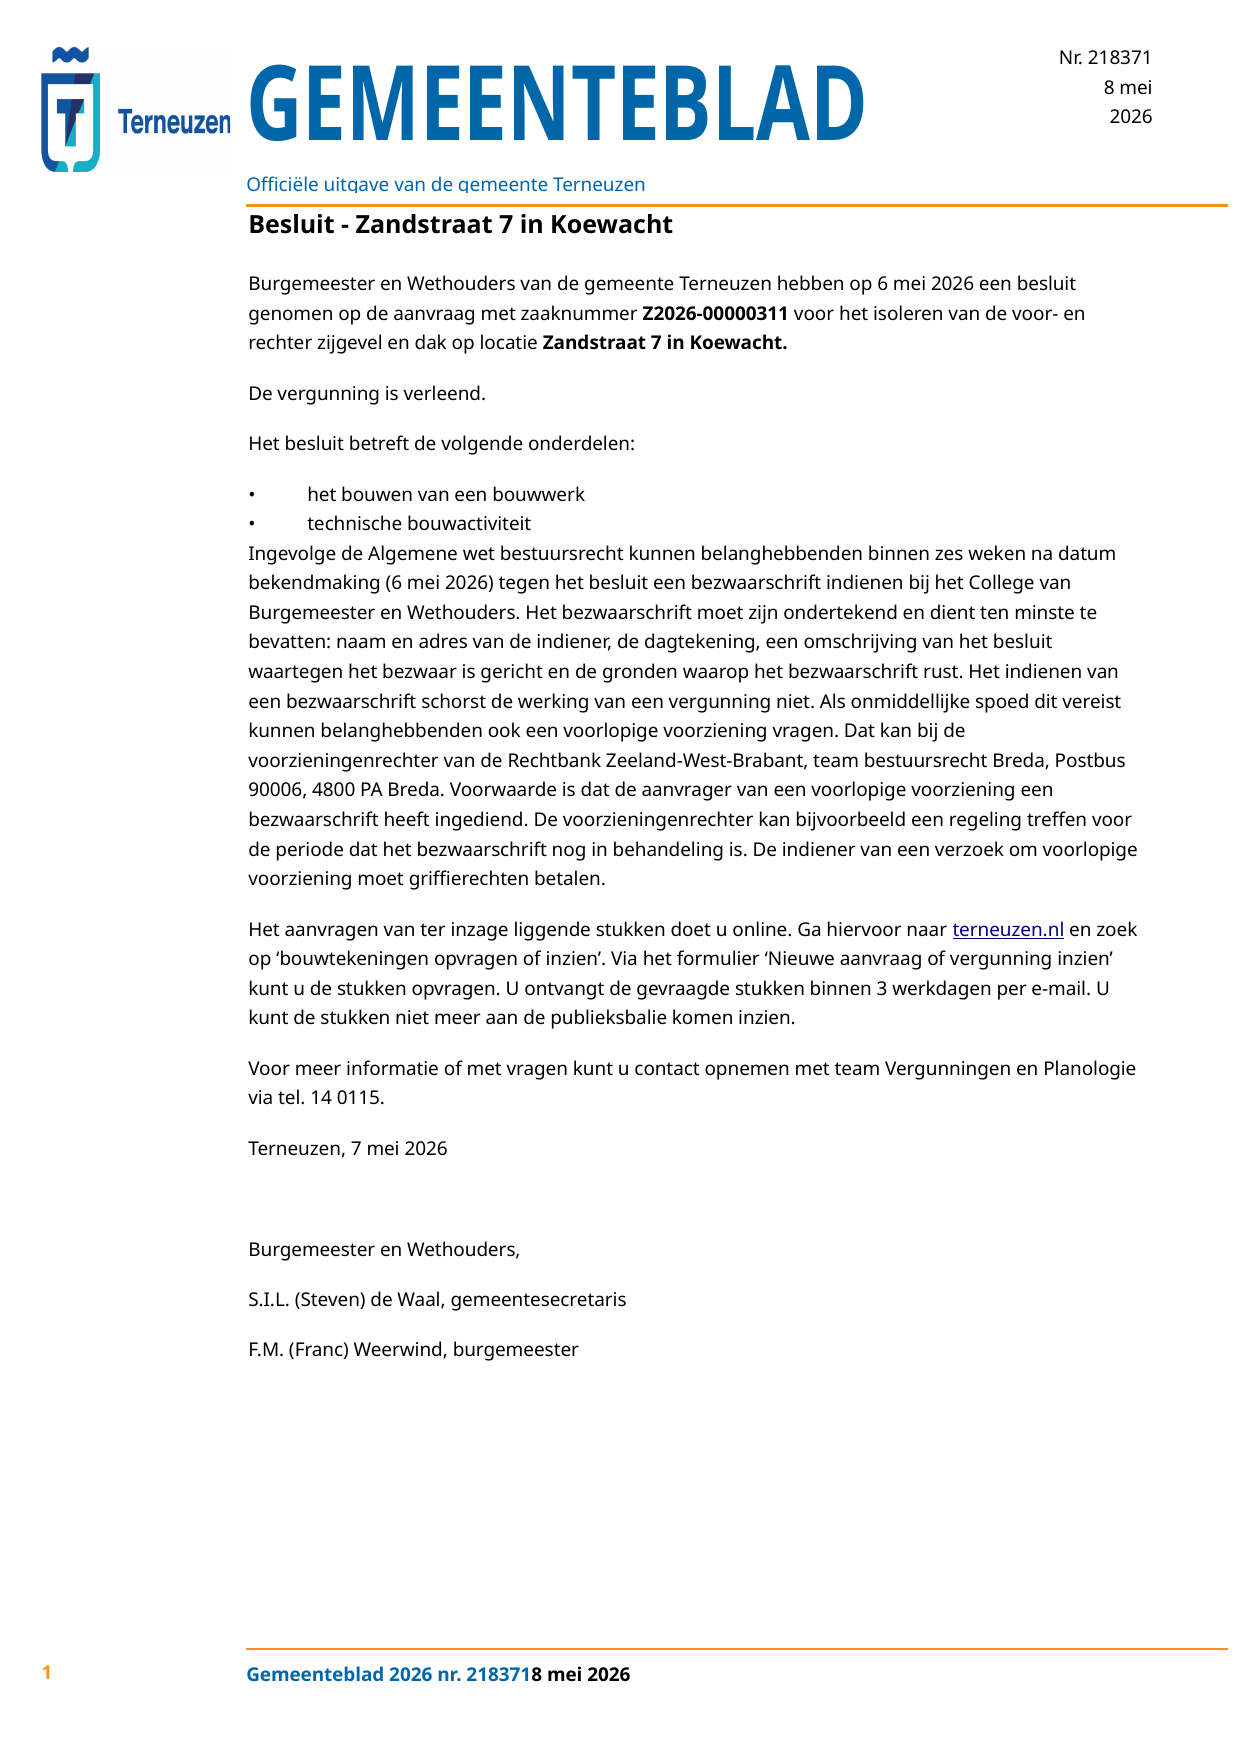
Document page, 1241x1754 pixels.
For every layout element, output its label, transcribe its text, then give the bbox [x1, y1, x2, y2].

text De vergunning is verleend. [248, 380, 1152, 406]
text Terneuzen, 7 mei 2026 [248, 1135, 1152, 1161]
text Het besluit betreft de volgende onderdelen: [248, 430, 1152, 456]
text Het aanvragen van ter inzage liggende stukken doet u online. Ga hiervoor naar terneuzen.nl en zoek op ‘bouwtekeningen opvragen of inzien’. Via het formulier ‘Nieuwe aanvraag of vergunning inzien’ kunt u de stukken opvragen. U ontvangt de gevraagde stukken binnen 3 werkdagen per e-mail. U kunt de stukken niet meer aan de publieksbalie komen inzien. [248, 916, 1152, 1030]
list het bouwen van een bouwwerk [248, 481, 1152, 506]
text S.I.L. (Steven) de Waal, gemeentesecretaris [248, 1286, 1152, 1312]
text Burgemeester en Wethouders van de gemeente Terneuzen hebben op 6 mei 2026 een besluit genomen op de aanvraag met zaaknummer Z2026-00000311 voor het isoleren van de voor- en rechter zijgevel en dak op locatie Zandstraat 7 in Koewacht. [248, 270, 1152, 355]
list technische bouwactiviteit [248, 510, 1152, 536]
text Burgemeester en Wethouders, [248, 1236, 1152, 1261]
picture [41, 47, 231, 172]
text F.M. (Franc) Weerwind, burgemeester [248, 1337, 1152, 1362]
text Voor meer informatie of met vragen kunt u contact opnemen met team Vergunningen en Planologie via tel. 14 0115. [248, 1055, 1152, 1110]
text Besluit - Zandstraat 7 in Koewacht [248, 207, 1152, 241]
text Ingevolge de Algemene wet bestuursrecht kunnen belanghebbenden binnen zes weken na datum bekendmaking (6 mei 2026) tegen het besluit een bezwaarschrift indienen bij het College van Burgemeester en Wethouders. Het bezwaarschrift moet zijn ondertekend en dient ten minste te bevatten: naam en adres van de indiener, de dagtekening, een omschrijving van het besluit waartegen het bezwaar is gericht en de gronden waarop het bezwaarschrift rust. Het indienen van een bezwaarschrift schorst de werking van een vergunning niet. Als onmiddellijke spoed dit vereist kunnen belanghebbenden ook een voorlopige voorziening vragen. Dat kan bij de voorzieningenrechter van de Rechtbank Zeeland-West-Brabant, team bestuursrecht Breda, Postbus 90006, 4800 PA Breda. Voorwaarde is dat de aanvrager van een voorlopige voorziening een bezwaarschrift heeft ingediend. De voorzieningenrechter kan bijvoorbeeld een regeling treffen voor de periode dat het bezwaarschrift nog in behandeling is. De indiener van een verzoek om voorlopige voorziening moet griffierechten betalen. [248, 540, 1152, 891]
